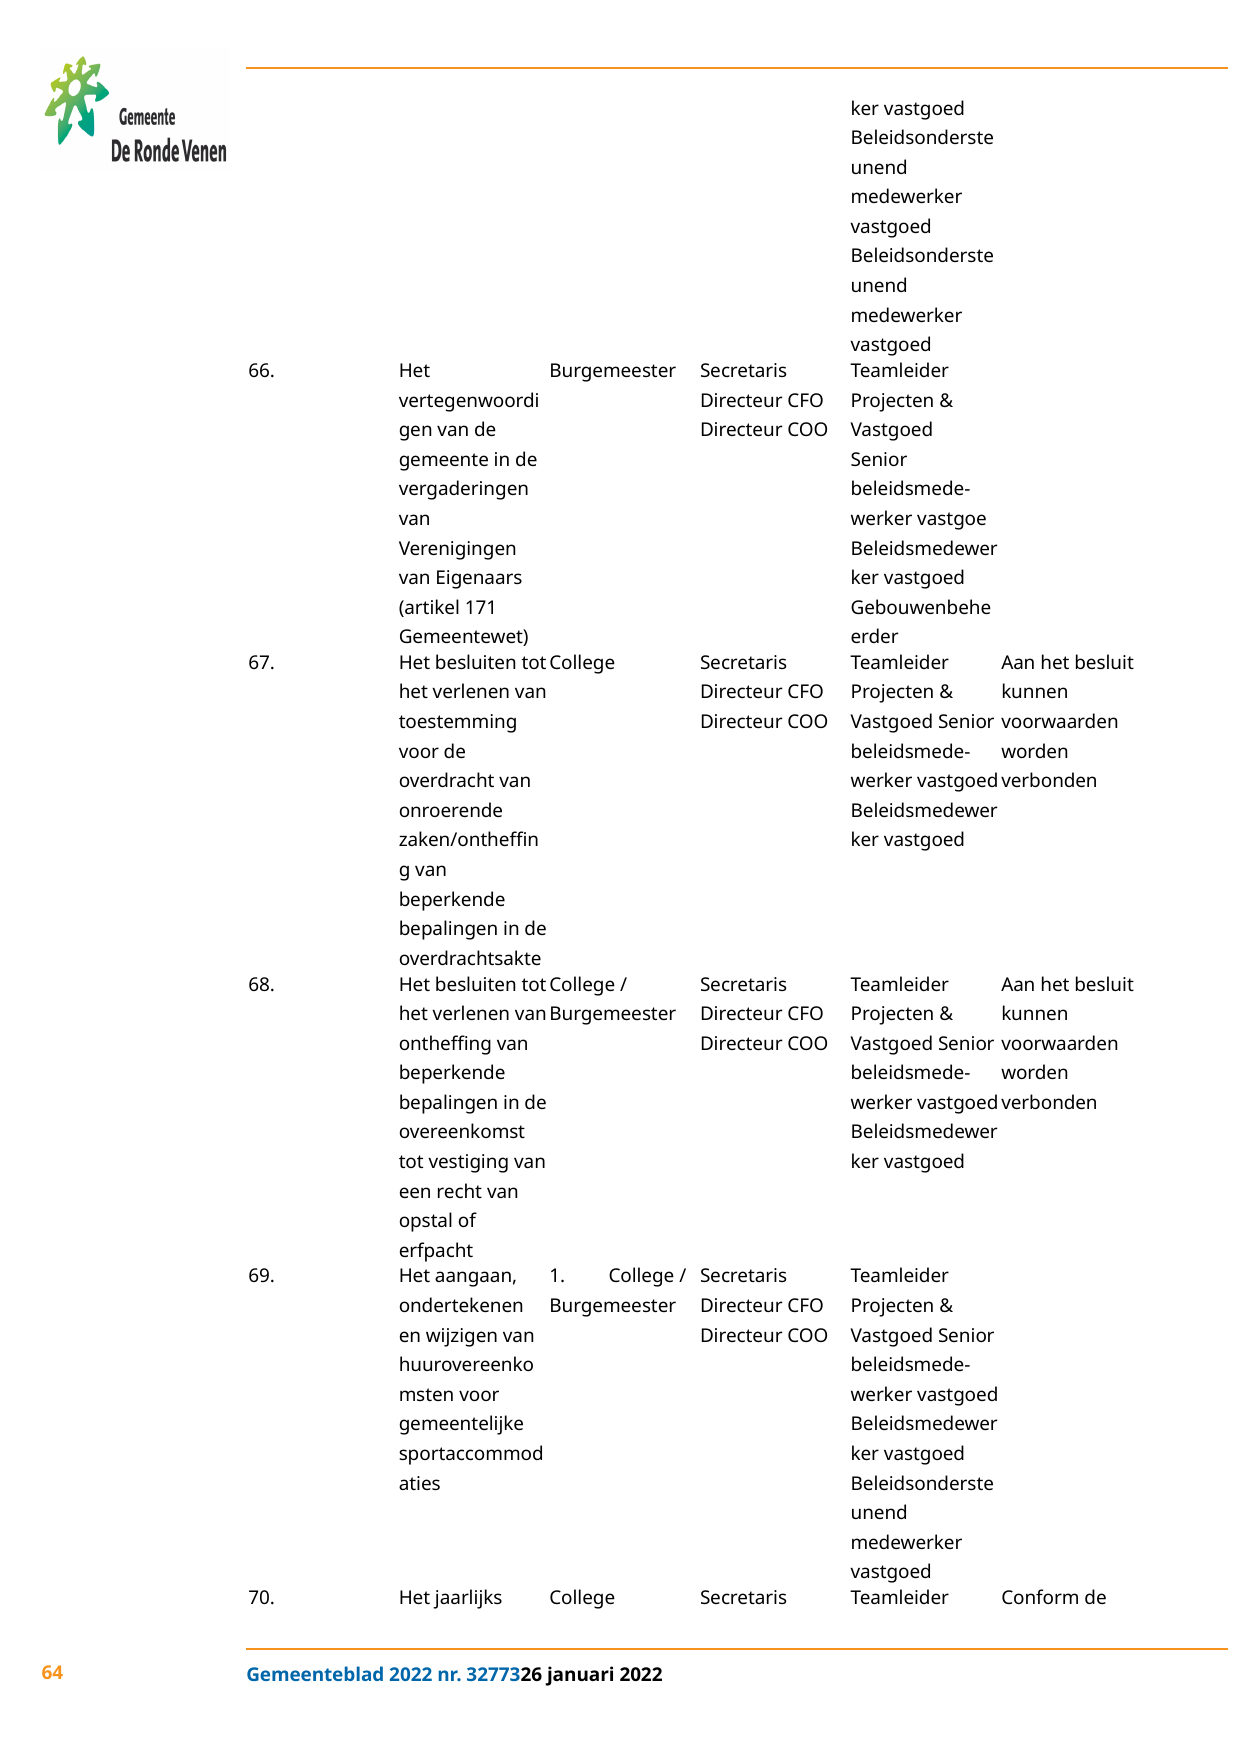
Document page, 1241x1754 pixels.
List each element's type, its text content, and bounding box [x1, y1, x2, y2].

table_cell [1001, 1263, 1152, 1584]
table_cell Teamleider [850, 1584, 1001, 1610]
table_cell College [549, 649, 700, 971]
table_cell Secretaris Directeur CFO Directeur COO [700, 357, 850, 649]
table_cell College [549, 1584, 700, 1610]
table_cell Conform de [1001, 1584, 1152, 1610]
table_cell College / Burgemeester [549, 971, 700, 1263]
table_cell Secretaris Directeur CFO Directeur COO [700, 649, 850, 971]
table_cell Het besluiten tot het verlenen van toestemming voor de overdracht van onroerende zaken/ontheffing van beperkende bepalingen in de overdrachtsakte [399, 649, 549, 971]
table_cell College / Burgemeester [549, 1263, 700, 1584]
table_cell Aan het besluit kunnen voorwaarden worden verbonden [1001, 971, 1152, 1263]
table_cell [248, 95, 398, 357]
table_cell Teamleider Projecten & Vastgoed Senior beleidsmede-werker vastgoe Beleidsmedewerker vastgoed Gebouwenbeheerder [850, 357, 1001, 649]
table_cell [1001, 357, 1152, 649]
table_cell Teamleider Projecten & Vastgoed Senior beleidsmede-werker vastgoed Beleidsmedewerker vastgoed Beleidsondersteunend medewerker vastgoed [850, 1263, 1001, 1584]
table_cell Secretaris Directeur CFO Directeur COO [700, 1263, 850, 1584]
table_cell Aan het besluit kunnen voorwaarden worden verbonden [1001, 649, 1152, 971]
table_cell 69. [248, 1263, 398, 1584]
table_cell ker vastgoed Beleidsondersteunend medewerker vastgoed Beleidsondersteunend medewerker vastgoed [850, 95, 1001, 357]
table_cell Burgemeester [549, 357, 700, 649]
table_cell Het besluiten tot het verlenen van ontheffing van beperkende bepalingen in de overeenkomst tot vestiging van een recht van opstal of erfpacht [399, 971, 549, 1263]
table_cell Het vertegenwoordigen van de gemeente in de vergaderingen van Verenigingen van Eigenaars (artikel 171 Gemeentewet) [399, 357, 549, 649]
table_cell 70. [248, 1584, 398, 1610]
table_cell Teamleider Projecten & Vastgoed Senior beleidsmede-werker vastgoed Beleidsmedewerker vastgoed [850, 971, 1001, 1263]
table_cell Teamleider Projecten & Vastgoed Senior beleidsmede-werker vastgoed Beleidsmedewerker vastgoed [850, 649, 1001, 971]
table_cell [399, 95, 549, 357]
table_cell Het jaarlijks [399, 1584, 549, 1610]
table_cell Het aangaan, ondertekenen en wijzigen van huurovereenkomsten voor gemeentelijke sportaccommodaties [399, 1263, 549, 1584]
table_cell [700, 95, 850, 357]
table_cell Secretaris Directeur CFO Directeur COO [700, 971, 850, 1263]
table_cell [1001, 95, 1152, 357]
table_cell 68. [248, 971, 398, 1263]
table_cell 66. [248, 357, 398, 649]
picture [41, 47, 231, 172]
table_cell 67. [248, 649, 398, 971]
table_cell [549, 95, 700, 357]
table_cell Secretaris [700, 1584, 850, 1610]
